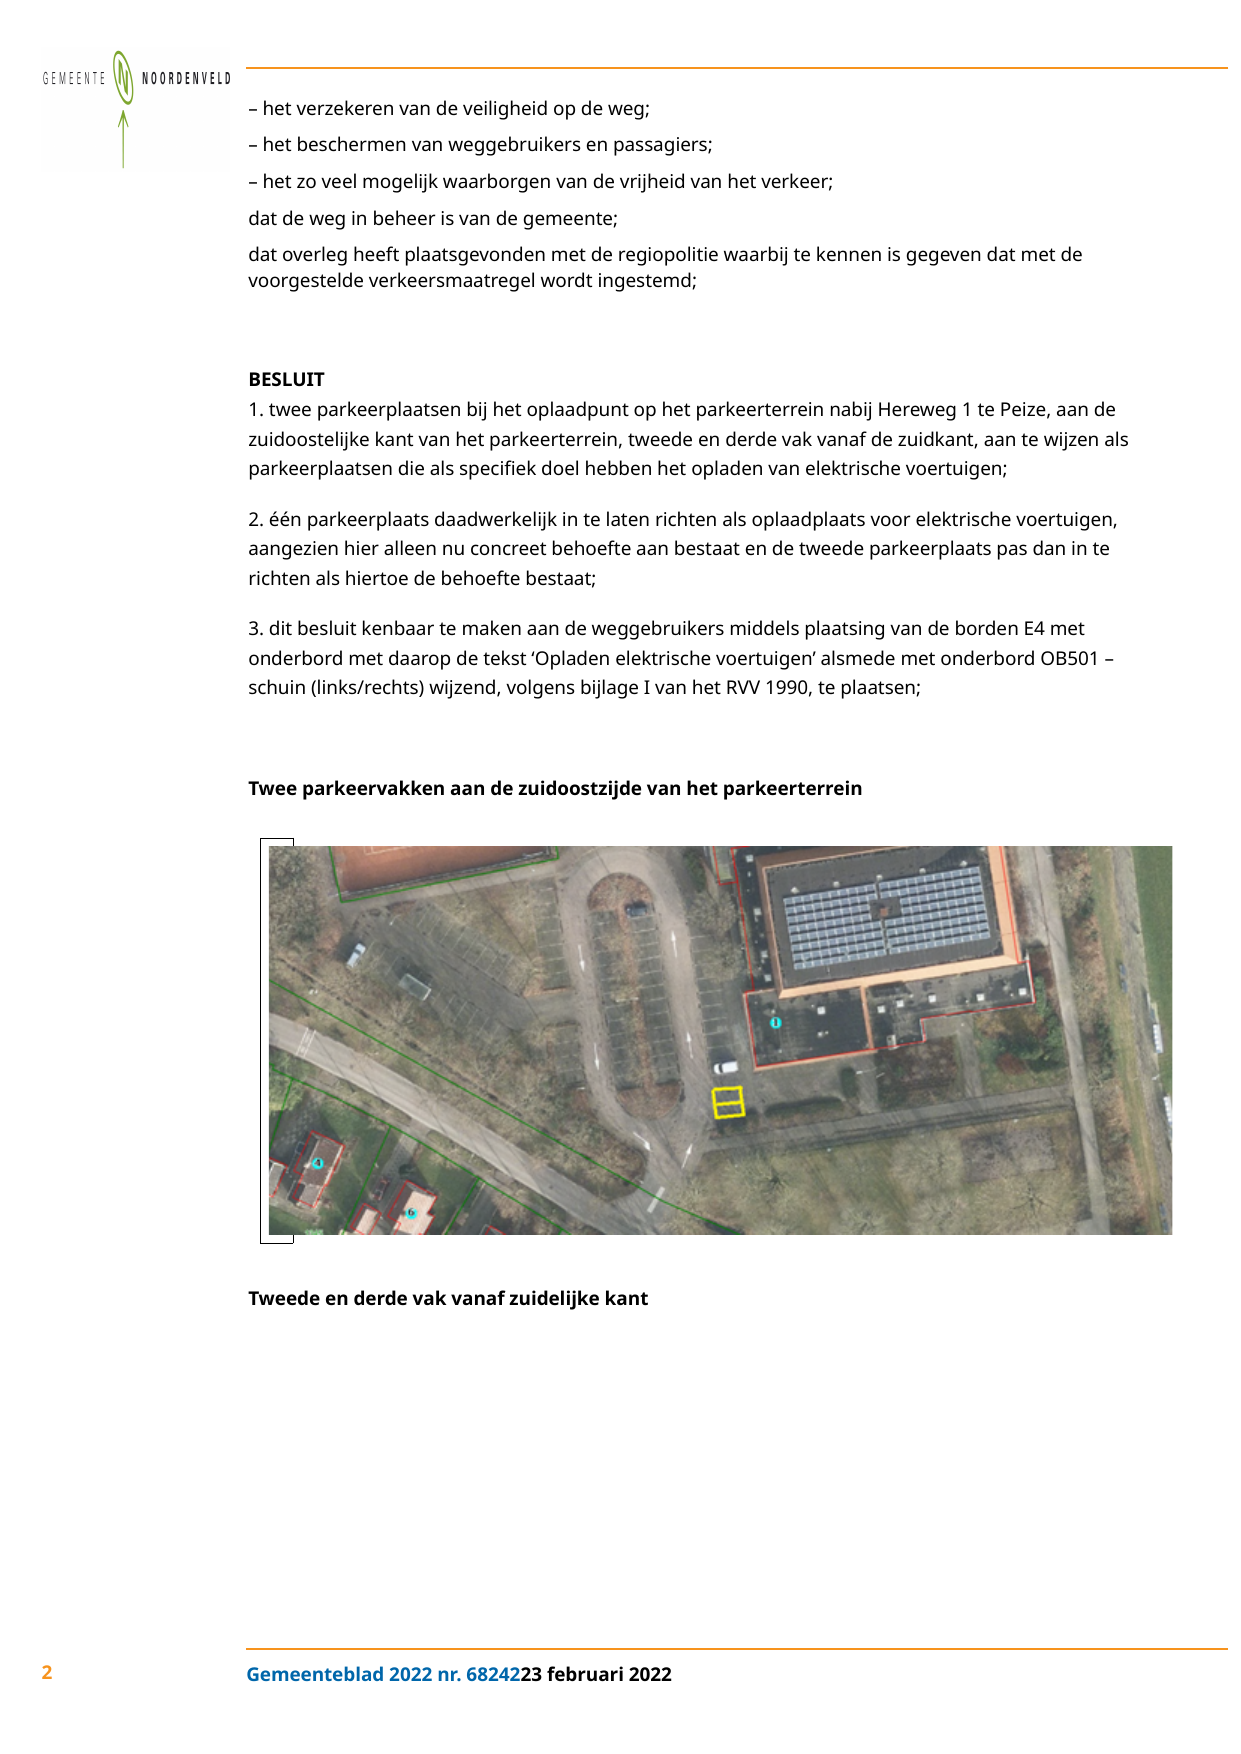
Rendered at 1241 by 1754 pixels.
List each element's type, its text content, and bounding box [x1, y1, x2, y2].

picture [41, 47, 231, 172]
text 1. twee parkeerplaatsen bij het oplaadpunt op het parkeerterrein nabij Hereweg 1 te Peize, aan de zuidoostelijke kant van het parkeerterrein, tweede en derde vak vanaf de zuidkant, aan te wijzen als parkeerplaatsen die als specifiek doel hebben het opladen van elektrische voertuigen; [248, 396, 1152, 481]
text dat de weg in beheer is van de gemeente; [248, 205, 1152, 231]
text – het beschermen van weggebruikers en passagiers; [248, 131, 1152, 157]
text – het verzekeren van de veiligheid op de weg; [248, 95, 1152, 121]
text BESLUIT [248, 367, 1152, 392]
text Tweede en derde vak vanaf zuidelijke kant [248, 1285, 1152, 1311]
text Twee parkeervakken aan de zuidoostzijde van het parkeerterrein [248, 775, 1152, 801]
text – het zo veel mogelijk waarborgen van de vrijheid van het verkeer; [248, 168, 1152, 194]
picture [268, 846, 1173, 1235]
text 3. dit besluit kenbaar te maken aan de weggebruikers middels plaatsing van de borden E4 met onderbord met daarop de tekst ‘Opladen elektrische voertuigen’ alsmede met onderbord OB501 – schuin (links/rechts) wijzend, volgens bijlage I van het RVV 1990, te plaatsen; [248, 615, 1152, 700]
text dat overleg heeft plaatsgevonden met de regiopolitie waarbij te kennen is gegeven dat met de voorgestelde verkeersmaatregel wordt ingestemd; [248, 241, 1152, 293]
text 2. één parkeerplaats daadwerkelijk in te laten richten als oplaadplaats voor elektrische voertuigen, aangezien hier alleen nu concreet behoefte aan bestaat en de tweede parkeerplaats pas dan in te richten als hiertoe de behoefte bestaat; [248, 506, 1152, 591]
